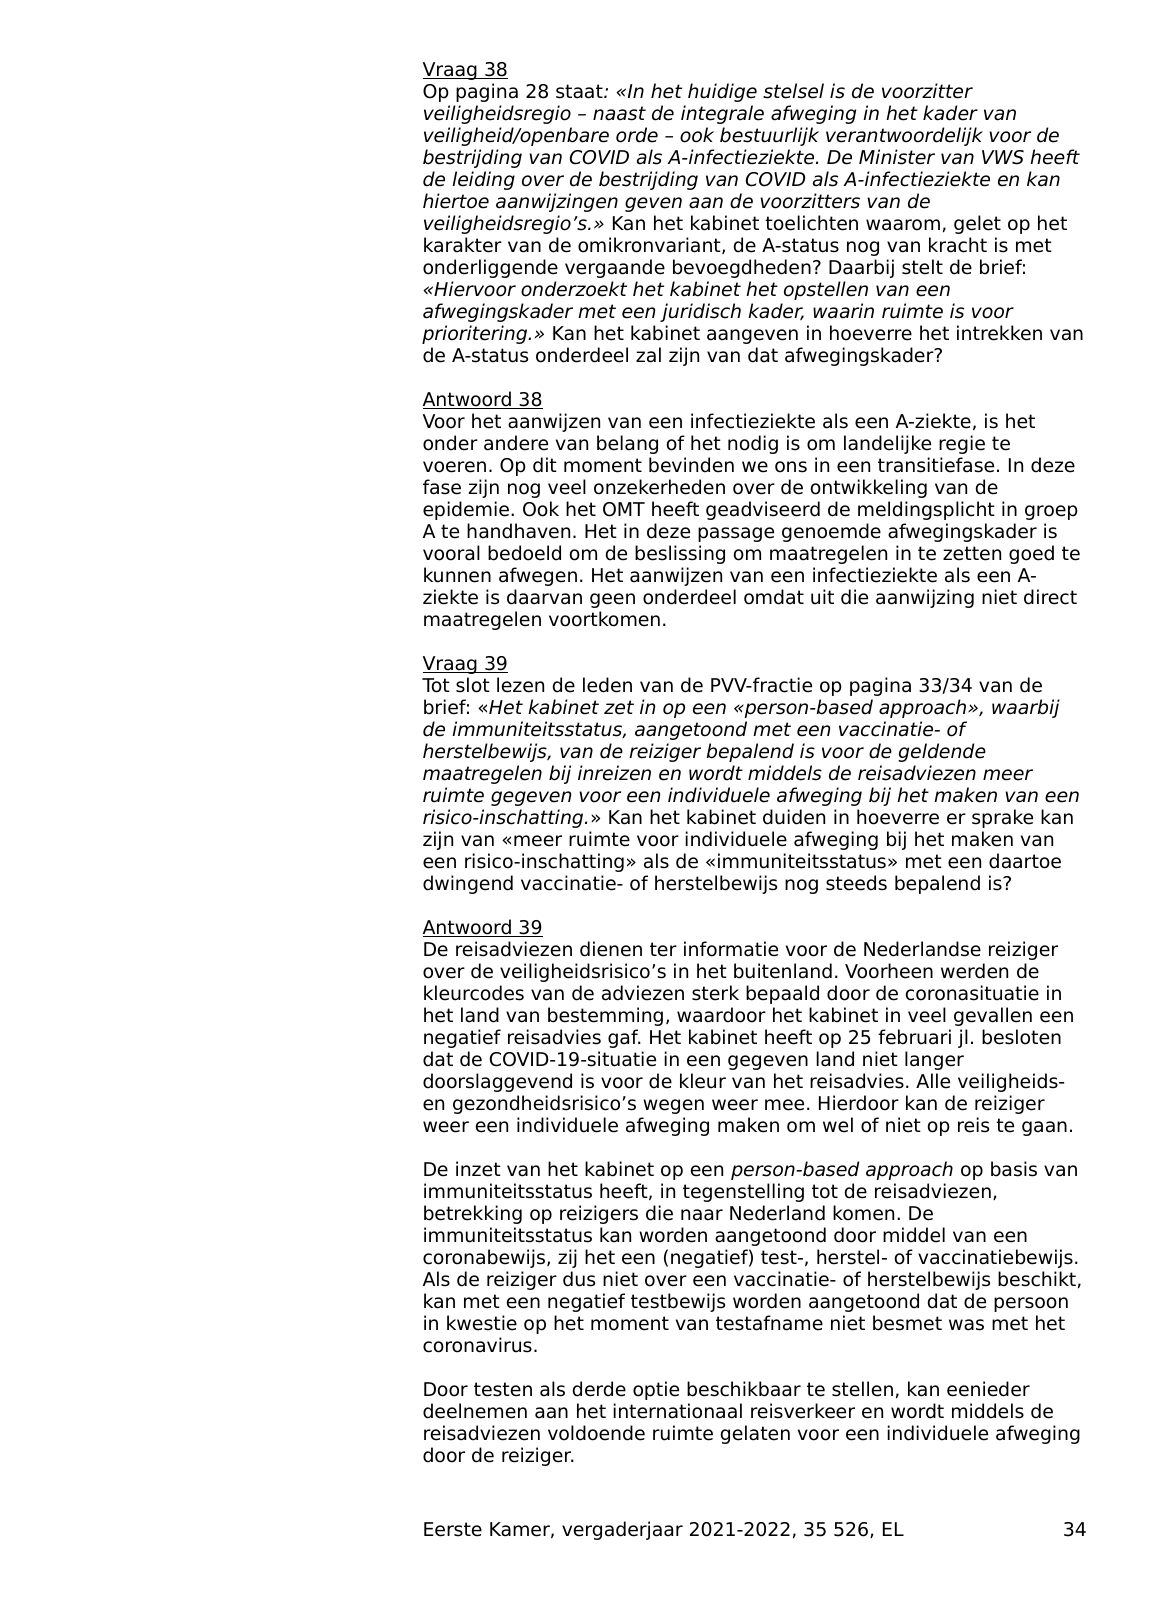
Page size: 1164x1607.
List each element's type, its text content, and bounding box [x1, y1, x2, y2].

text Vraag 39 [422, 653, 1087, 675]
text De inzet van het kabinet op een person-based approach op basis van immuniteitsstatus heeft, in tegenstelling tot de reisadviezen, betrekking op reizigers die naar Nederland komen. De immuniteitsstatus kan worden aangetoond door middel van een coronabewijs, zij het een (negatief) test-, herstel- of vaccinatiebewijs. Als de reiziger dus niet over een vaccinatie- of herstelbewijs beschikt, kan met een negatief testbewijs worden aangetoond dat de persoon in kwestie op het moment van testafname niet besmet was met het coronavirus. [422, 1159, 1087, 1357]
text Door testen als derde optie beschikbaar te stellen, kan eenieder deelnemen aan het internationaal reisverkeer en wordt middels de reisadviezen voldoende ruimte gelaten voor een individuele afweging door de reiziger. [422, 1379, 1087, 1467]
text Antwoord 39 [422, 917, 1087, 939]
text Vraag 38 [422, 59, 1087, 81]
text Op pagina 28 staat: «In het huidige stelsel is de voorzitter veiligheidsregio – naast de integrale afweging in het kader van veiligheid/openbare orde – ook bestuurlijk verantwoordelijk voor de bestrijding van COVID als A-infectieziekte. De Minister van VWS heeft de leiding over de bestrijding van COVID als A-infectieziekte en kan hiertoe aanwijzingen geven aan de voorzitters van de veiligheidsregio’s.» Kan het kabinet toelichten waarom, gelet op het karakter van de omikronvariant, de A-status nog van kracht is met onderliggende vergaande bevoegdheden? Daarbij stelt de brief: «Hiervoor onderzoekt het kabinet het opstellen van een afwegingskader met een juridisch kader, waarin ruimte is voor prioritering.» Kan het kabinet aangeven in hoeverre het intrekken van de A-status onderdeel zal zijn van dat afwegingskader? [422, 81, 1087, 367]
text Tot slot lezen de leden van de PVV-fractie op pagina 33/34 van de brief: «Het kabinet zet in op een «person-based approach», waarbij de immuniteitsstatus, aangetoond met een vaccinatie- of herstelbewijs, van de reiziger bepalend is voor de geldende maatregelen bij inreizen en wordt middels de reisadviezen meer ruimte gegeven voor een individuele afweging bij het maken van een risico-inschatting.» Kan het kabinet duiden in hoeverre er sprake kan zijn van «meer ruimte voor individuele afweging bij het maken van een risico-inschatting» als de «immuniteitsstatus» met een daartoe dwingend vaccinatie- of herstelbewijs nog steeds bepalend is? [422, 675, 1087, 895]
text De reisadviezen dienen ter informatie voor de Nederlandse reiziger over de veiligheidsrisico’s in het buitenland. Voorheen werden de kleurcodes van de adviezen sterk bepaald door de coronasituatie in het land van bestemming, waardoor het kabinet in veel gevallen een negatief reisadvies gaf. Het kabinet heeft op 25 februari jl. besloten dat de COVID-19-situatie in een gegeven land niet langer doorslaggevend is voor de kleur van het reisadvies. Alle veiligheids- en gezondheidsrisico’s wegen weer mee. Hierdoor kan de reiziger weer een individuele afweging maken om wel of niet op reis te gaan. [422, 939, 1087, 1137]
text Voor het aanwijzen van een infectieziekte als een A-ziekte, is het onder andere van belang of het nodig is om landelijke regie te voeren. Op dit moment bevinden we ons in een transitiefase. In deze fase zijn nog veel onzekerheden over de ontwikkeling van de epidemie. Ook het OMT heeft geadviseerd de meldingsplicht in groep A te handhaven. Het in deze passage genoemde afwegingskader is vooral bedoeld om de beslissing om maatregelen in te zetten goed te kunnen afwegen. Het aanwijzen van een infectieziekte als een A-ziekte is daarvan geen onderdeel omdat uit die aanwijzing niet direct maatregelen voortkomen. [422, 411, 1087, 631]
text Antwoord 38 [422, 389, 1087, 411]
